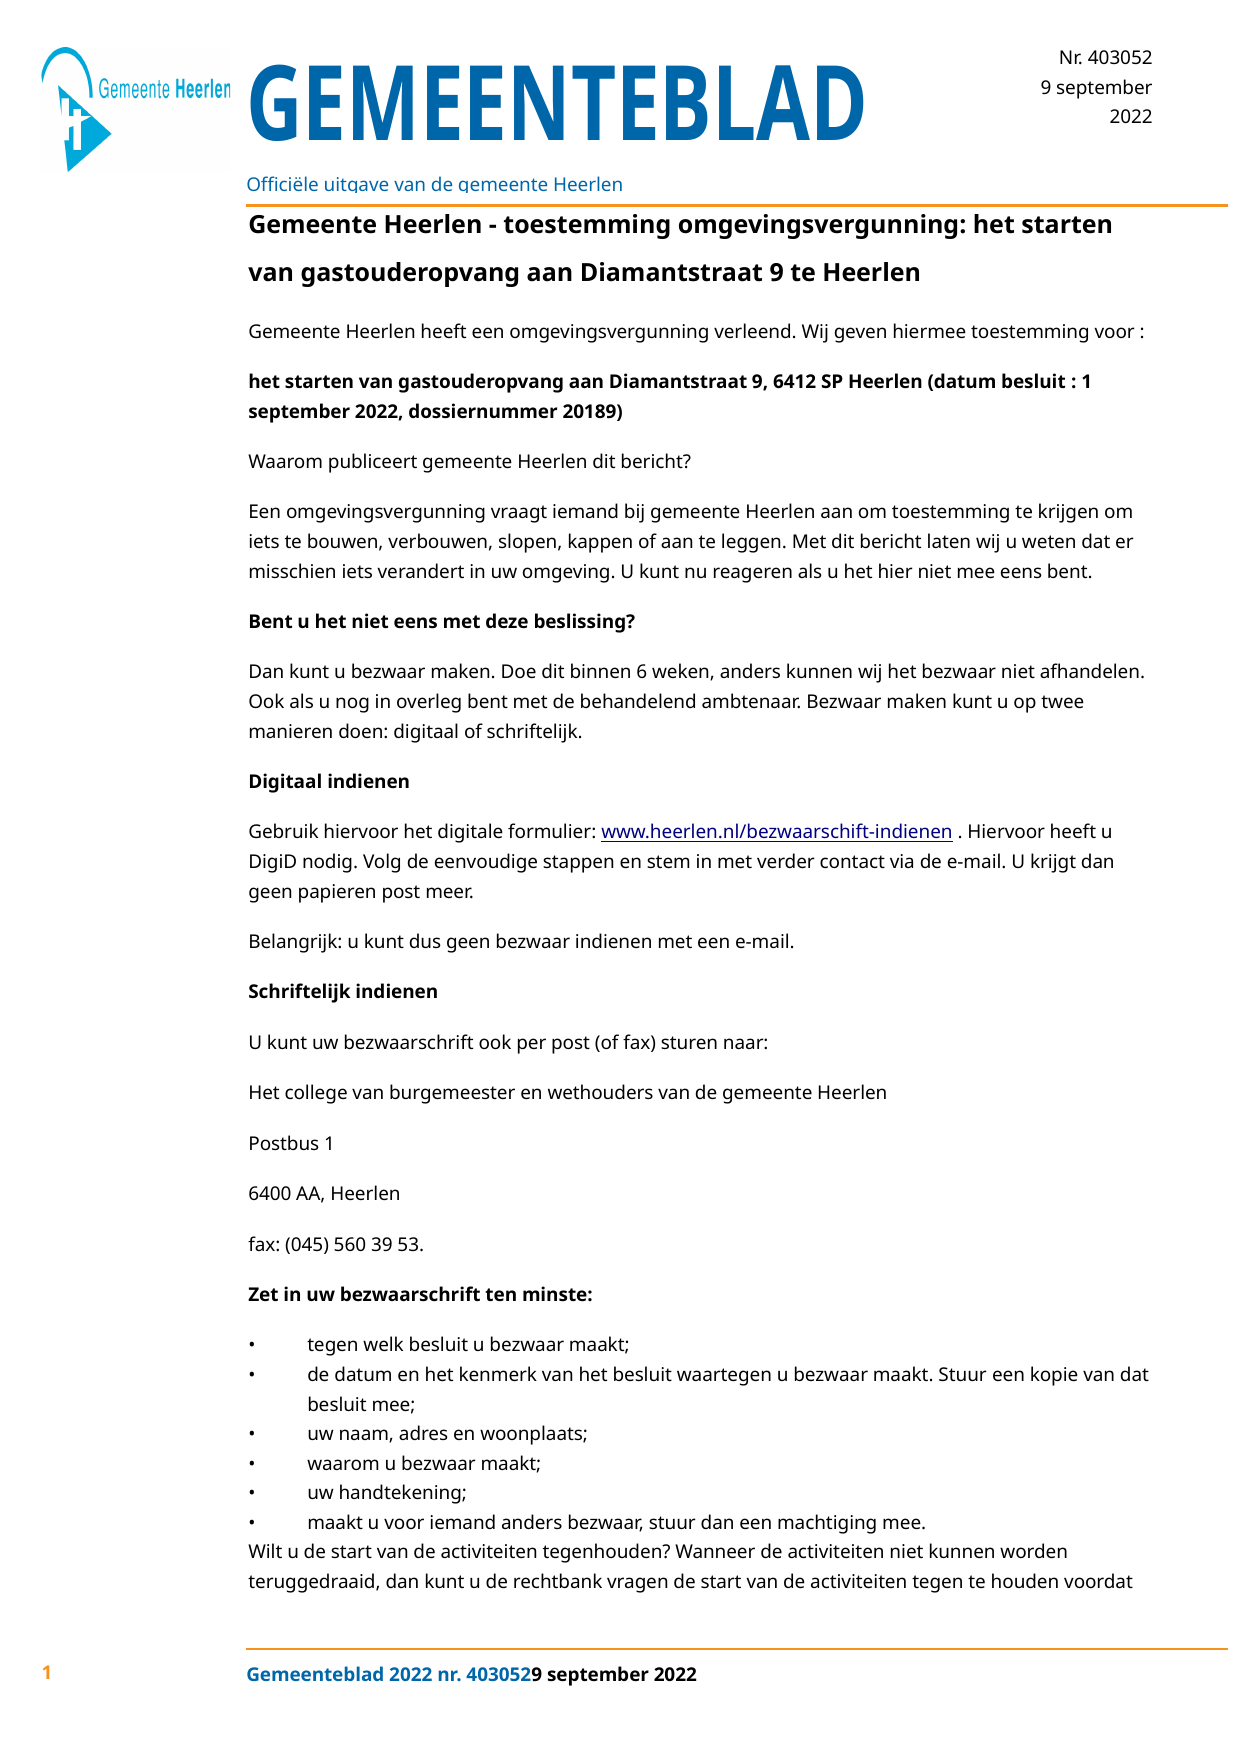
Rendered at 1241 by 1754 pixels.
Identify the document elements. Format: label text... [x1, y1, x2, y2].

text Gebruik hiervoor het digitale formulier: www.heerlen.nl/bezwaarschift-indienen . Hiervoor heeft u DigiD nodig. Volg de eenvoudige stappen en stem in met verder contact via de e-mail. U krijgt dan geen papieren post meer. [248, 819, 1152, 904]
list waarom u bezwaar maakt; [248, 1450, 1152, 1476]
text Postbus 1 [248, 1130, 1152, 1156]
picture [41, 47, 231, 172]
text Belangrijk: u kunt dus geen bezwaar indienen met een e-mail. [248, 928, 1152, 954]
text Gemeente Heerlen heeft een omgevingsvergunning verleend. Wij geven hiermee toestemming voor : [248, 318, 1152, 344]
text Wilt u de start van de activiteiten tegenhouden? Wanneer de activiteiten niet kunnen worden teruggedraaid, dan kunt u de rechtbank vragen de start van de activiteiten tegen te houden voordat [248, 1539, 1152, 1594]
text 6400 AA, Heerlen [248, 1180, 1152, 1206]
text U kunt uw bezwaarschrift ook per post (of fax) sturen naar: [248, 1029, 1152, 1055]
list uw naam, adres en woonplaats; [248, 1420, 1152, 1446]
list tegen welk besluit u bezwaar maakt; [248, 1332, 1152, 1357]
list maakt u voor iemand anders bezwaar, stuur dan een machtiging mee. [248, 1509, 1152, 1535]
text fax: (045) 560 39 53. [248, 1231, 1152, 1257]
text Waarom publiceert gemeente Heerlen dit bericht? [248, 448, 1152, 474]
text Een omgevingsvergunning vraagt iemand bij gemeente Heerlen aan om toestemming te krijgen om iets te bouwen, verbouwen, slopen, kappen of aan te leggen. Met dit bericht laten wij u weten dat er misschien iets verandert in uw omgeving. U kunt nu reageren als u het hier niet mee eens bent. [248, 499, 1152, 584]
list de datum en het kenmerk van het besluit waartegen u bezwaar maakt. Stuur een kopie van dat besluit mee; [248, 1361, 1152, 1417]
text Zet in uw bezwaarschrift ten minste: [248, 1281, 1152, 1307]
list uw handtekening; [248, 1479, 1152, 1505]
text Gemeente Heerlen - toestemming omgevingsvergunning: het starten van gastouderopvang aan Diamantstraat 9 te Heerlen [248, 207, 1152, 288]
text Dan kunt u bezwaar maken. Doe dit binnen 6 weken, anders kunnen wij het bezwaar niet afhandelen. Ook als u nog in overleg bent met de behandelend ambtenaar. Bezwaar maken kunt u op twee manieren doen: digitaal of schriftelijk. [248, 659, 1152, 744]
picture [41, 47, 59, 70]
text Schriftelijk indienen [248, 979, 1152, 1004]
text Bent u het niet eens met deze beslissing? [248, 608, 1152, 634]
text Digitaal indienen [248, 768, 1152, 794]
text het starten van gastouderopvang aan Diamantstraat 9, 6412 SP Heerlen (datum besluit : 1 september 2022, dossiernummer 20189) [248, 368, 1152, 424]
text Het college van burgemeester en wethouders van de gemeente Heerlen [248, 1079, 1152, 1105]
